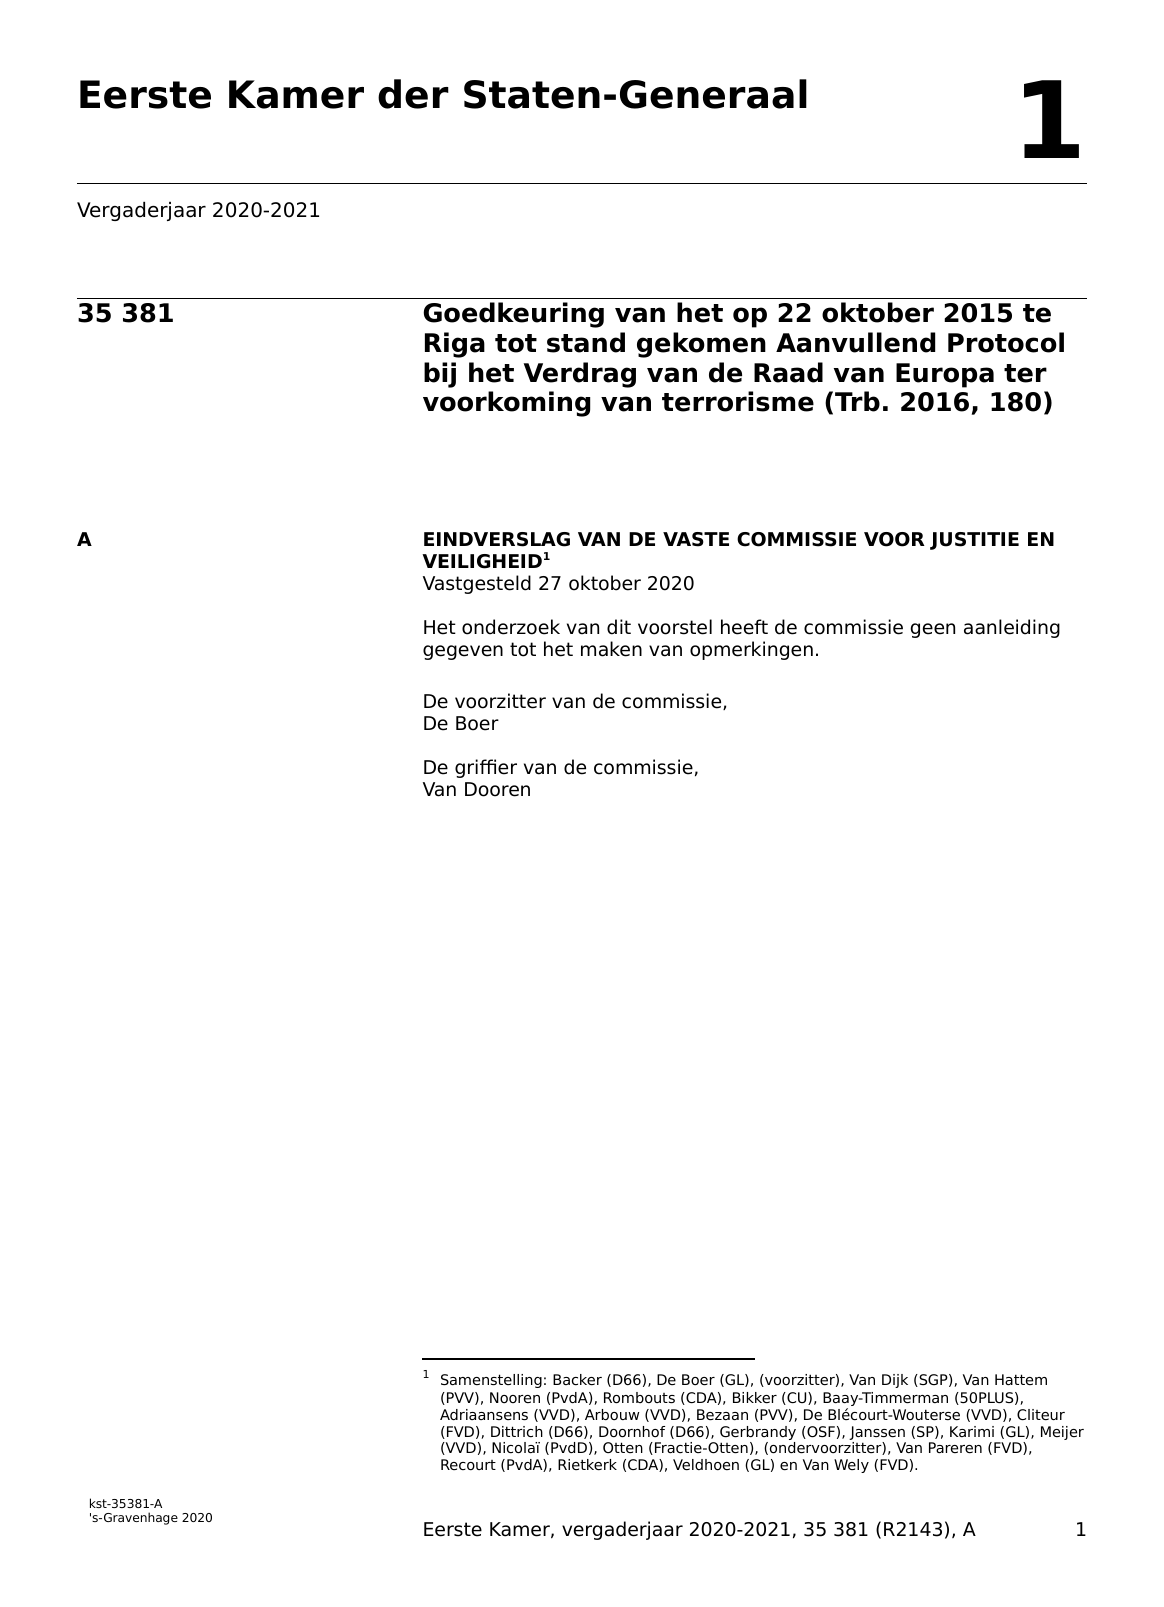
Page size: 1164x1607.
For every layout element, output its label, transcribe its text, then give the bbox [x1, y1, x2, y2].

text 's-Gravenhage 2020 [88, 1511, 323, 1525]
text Het onderzoek van dit voorstel heeft de commissie geen aanleiding gegeven tot het maken van opmerkingen. [422, 617, 1087, 661]
subtitle A EINDVERSLAG VAN DE VASTE COMMISSIE VOOR JUSTITIE EN VEILIGHEID [77, 529, 1087, 573]
text De voorzitter van de commissie, De Boer [422, 691, 1087, 735]
table_header 1 [886, 59, 1087, 183]
subtitle 35 381 Goedkeuring van het op 22 oktober 2015 te Riga tot stand gekomen Aanvullend Protocol bij het Verdrag van de Raad van Europa ter voorkoming van terrorisme (Trb. 2016, 180) [77, 299, 1087, 418]
table_header Eerste Kamer der Staten-Generaal [77, 59, 886, 183]
text kst-35381-A [88, 1497, 323, 1511]
text Vastgesteld 27 oktober 2020 [422, 573, 1087, 595]
table_cell Vergaderjaar 2020-2021 [77, 184, 1087, 298]
text Samenstelling: Backer (D66), De Boer (GL), (voorzitter), Van Dijk (SGP), Van Hattem (PVV), Nooren (PvdA), Rombouts (CDA), Bikker (CU), Baay-Timmerman (50PLUS), Adriaansens (VVD), Arbouw (VVD), Bezaan (PVV), De Blécourt-Wouterse (VVD), Cliteur (FVD), Dittrich (D66), Doornhof (D66), Gerbrandy (OSF), Janssen (SP), Karimi (GL), Meijer (VVD), Nicolaï (PvdD), Otten (Fractie-Otten), (ondervoorzitter), Van Pareren (FVD), Recourt (PvdA), Rietkerk (CDA), Veldhoen (GL) en Van Wely (FVD). [422, 1368, 1087, 1474]
text De griffier van de commissie, Van Dooren [422, 757, 1087, 801]
